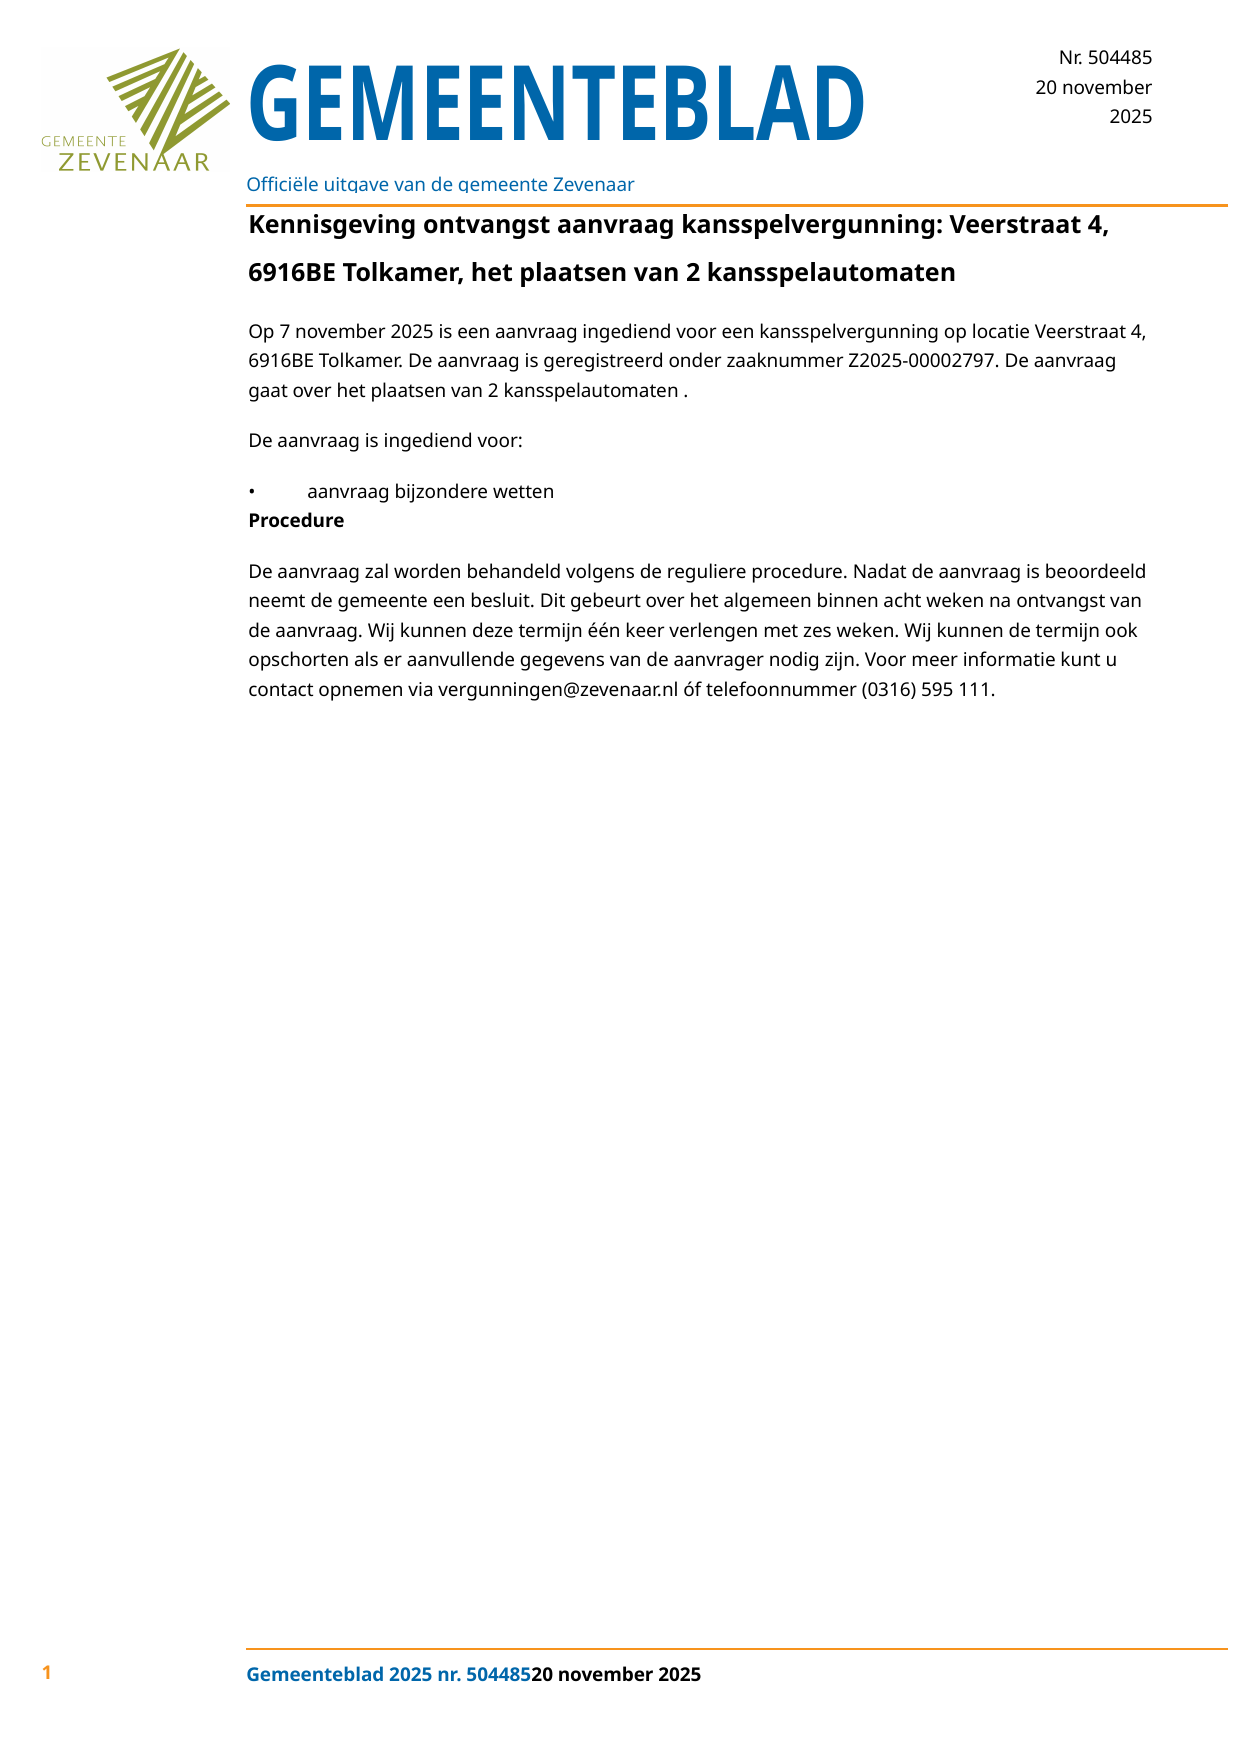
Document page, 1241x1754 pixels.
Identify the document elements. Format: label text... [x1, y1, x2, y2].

picture [41, 47, 231, 172]
text De aanvraag zal worden behandeld volgens de reguliere procedure. Nadat de aanvraag is beoordeeld neemt de gemeente een besluit. Dit gebeurt over het algemeen binnen acht weken na ontvangst van de aanvraag. Wij kunnen deze termijn één keer verlengen met zes weken. Wij kunnen de termijn ook opschorten als er aanvullende gegevens van de aanvrager nodig zijn. Voor meer informatie kunt u contact opnemen via vergunningen@zevenaar.nl óf telefoonnummer (0316) 595 111. [248, 558, 1152, 702]
text Kennisgeving ontvangst aanvraag kansspelvergunning: Veerstraat 4, 6916BE Tolkamer, het plaatsen van 2 kansspelautomaten [248, 207, 1152, 288]
text Procedure [248, 507, 1152, 533]
text De aanvraag is ingediend voor: [248, 427, 1152, 453]
text Op 7 november 2025 is een aanvraag ingediend voor een kansspelvergunning op locatie Veerstraat 4, 6916BE Tolkamer. De aanvraag is geregistreerd onder zaaknummer Z2025-00002797. De aanvraag gaat over het plaatsen van 2 kansspelautomaten . [248, 318, 1152, 403]
list aanvraag bijzondere wetten [248, 478, 1152, 504]
